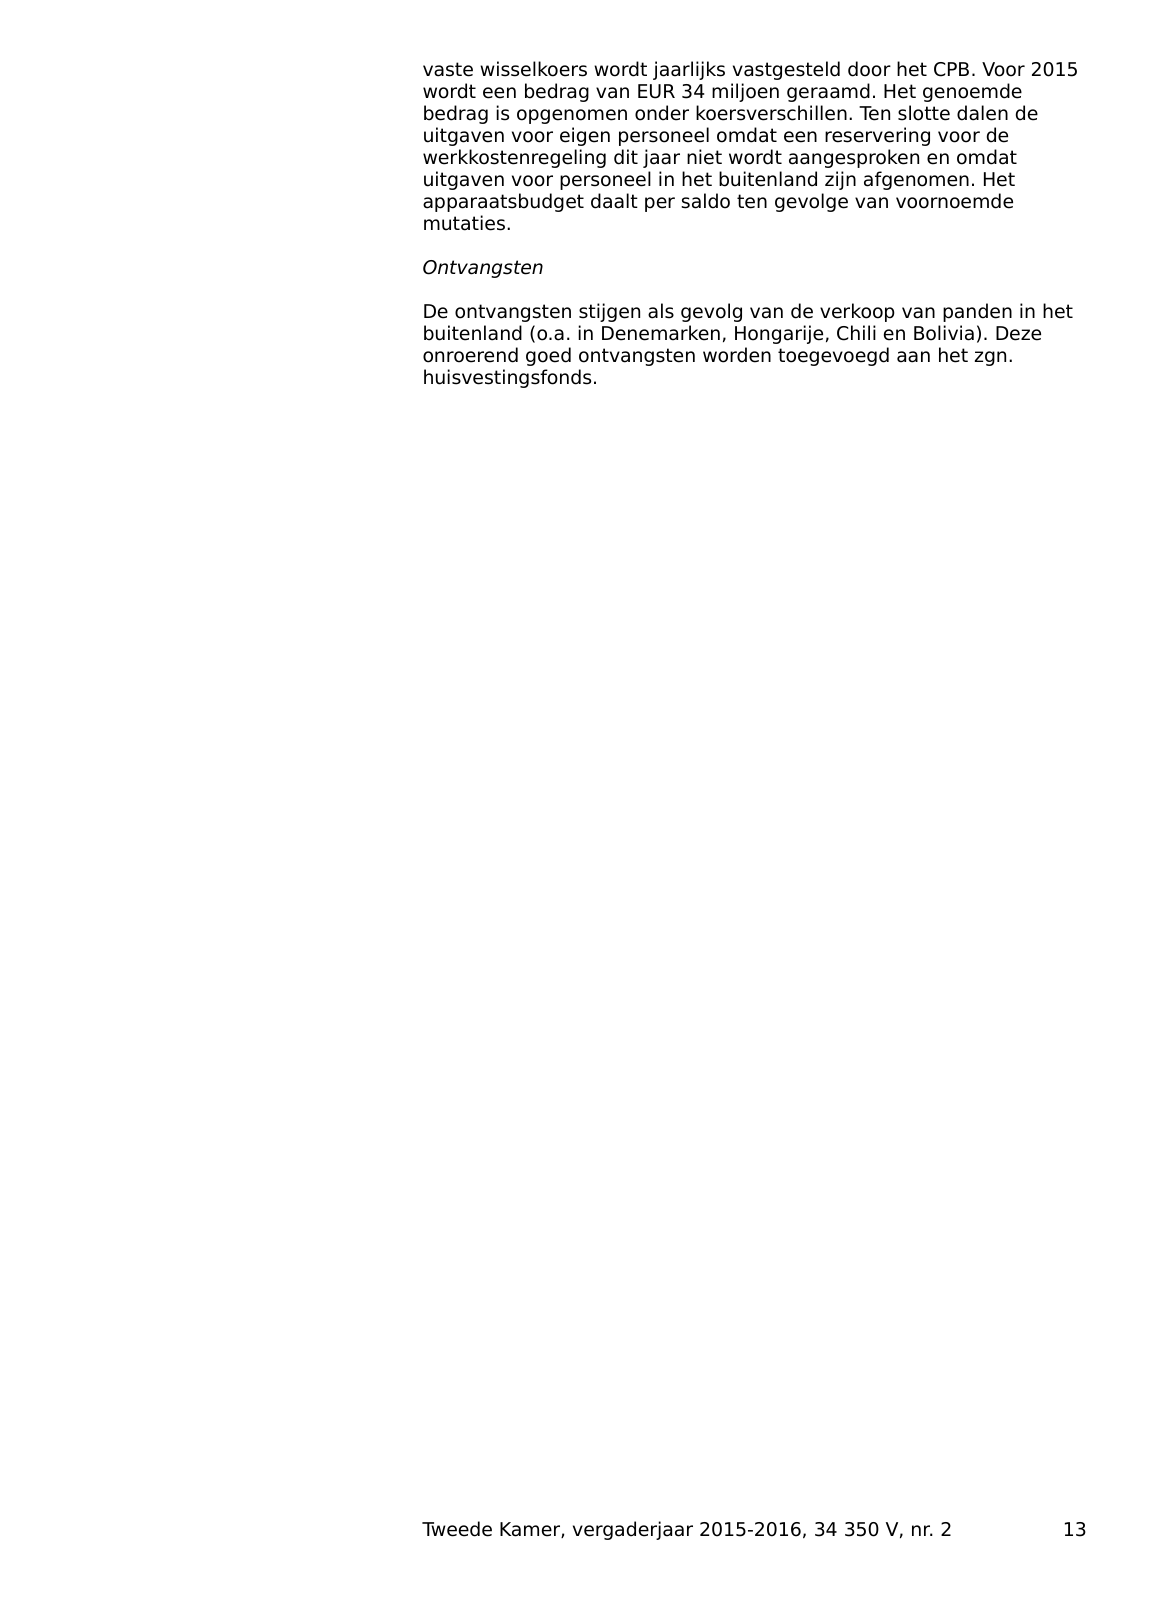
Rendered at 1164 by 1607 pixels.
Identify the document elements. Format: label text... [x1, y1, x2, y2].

subtitle Ontvangsten [422, 257, 1087, 279]
text De ontvangsten stijgen als gevolg van de verkoop van panden in het buitenland (o.a. in Denemarken, Hongarije, Chili en Bolivia). Deze onroerend goed ontvangsten worden toegevoegd aan het zgn. huisvestingsfonds. [422, 301, 1087, 389]
text vaste wisselkoers wordt jaarlijks vastgesteld door het CPB. Voor 2015 wordt een bedrag van EUR 34 miljoen geraamd. Het genoemde bedrag is opgenomen onder koersverschillen. Ten slotte dalen de uitgaven voor eigen personeel omdat een reservering voor de werkkostenregeling dit jaar niet wordt aangesproken en omdat uitgaven voor personeel in het buitenland zijn afgenomen. Het apparaatsbudget daalt per saldo ten gevolge van voornoemde mutaties. [422, 59, 1087, 235]
